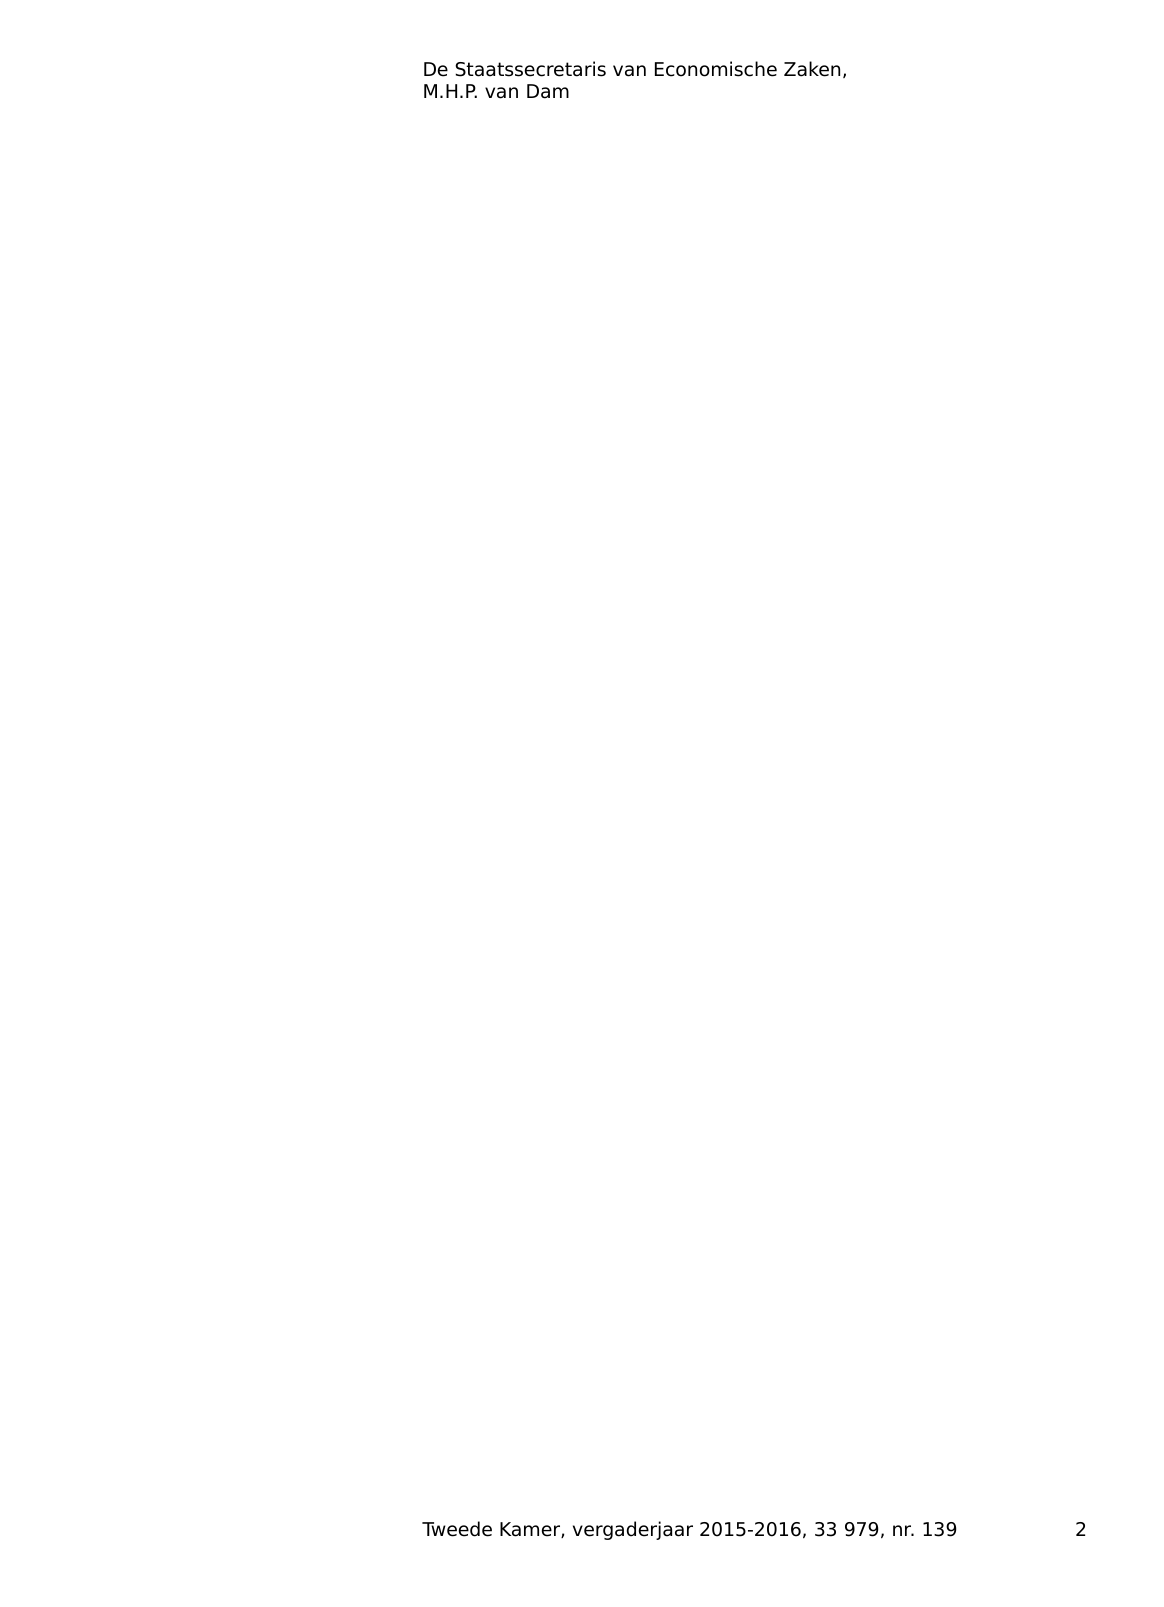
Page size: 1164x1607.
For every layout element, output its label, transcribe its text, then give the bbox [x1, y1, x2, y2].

text De Staatssecretaris van Economische Zaken, M.H.P. van Dam [422, 59, 1087, 103]
